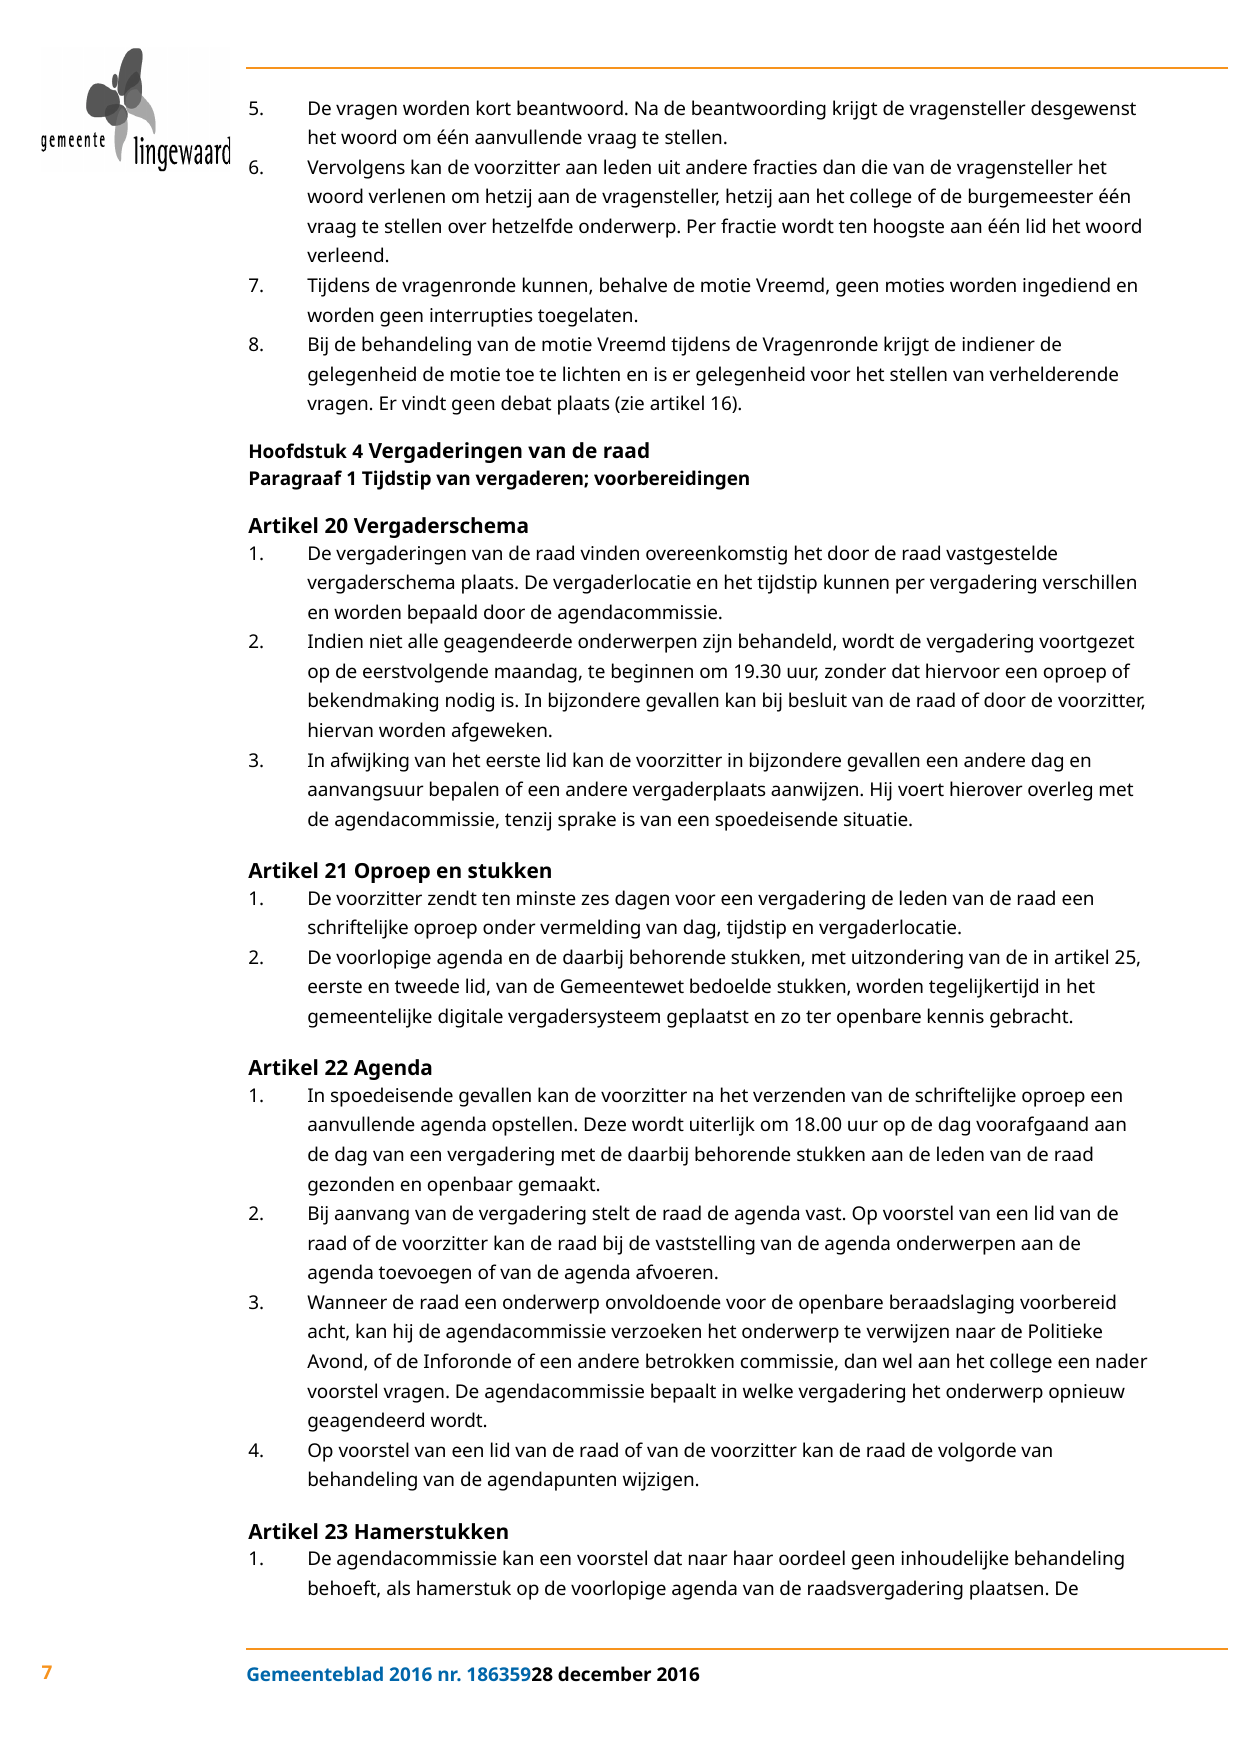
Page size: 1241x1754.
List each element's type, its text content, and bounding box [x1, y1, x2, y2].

text Artikel 21 Oproep en stukken [248, 856, 1152, 885]
text Hoofdstuk 4 Vergaderingen van de raad [248, 436, 1152, 465]
picture [41, 47, 231, 172]
list De agendacommissie kan een voorstel dat naar haar oordeel geen inhoudelijke behandeling behoeft, als hamerstuk op de voorlopige agenda van de raadsvergadering plaatsen. De [248, 1545, 1152, 1601]
list Bij aanvang van de vergadering stelt de raad de agenda vast. Op voorstel van een lid van de raad of de voorzitter kan de raad bij de vaststelling van de agenda onderwerpen aan de agenda toevoegen of van de agenda afvoeren. [248, 1200, 1152, 1285]
list Indien niet alle geagendeerde onderwerpen zijn behandeld, wordt de vergadering voortgezet op de eerstvolgende maandag, te beginnen om 19.30 uur, zonder dat hiervoor een oproep of bekendmaking nodig is. In bijzondere gevallen kan bij besluit van de raad of door de voorzitter, hiervan worden afgeweken. [248, 628, 1152, 743]
list De voorzitter zendt ten minste zes dagen voor een vergadering de leden van de raad een schriftelijke oproep onder vermelding van dag, tijdstip en vergaderlocatie. [248, 885, 1152, 940]
list In spoedeisende gevallen kan de voorzitter na het verzenden van de schriftelijke oproep een aanvullende agenda opstellen. Deze wordt uiterlijk om 18.00 uur op de dag voorafgaand aan de dag van een vergadering met de daarbij behorende stukken aan de leden van de raad gezonden en openbaar gemaakt. [248, 1082, 1152, 1196]
text Artikel 23 Hamerstukken [248, 1517, 1152, 1545]
list In afwijking van het eerste lid kan de voorzitter in bijzondere gevallen een andere dag en aanvangsuur bepalen of een andere vergaderplaats aanwijzen. Hij voert hierover overleg met de agendacommissie, tenzij sprake is van een spoedeisende situatie. [248, 747, 1152, 832]
list De voorlopige agenda en de daarbij behorende stukken, met uitzondering van de in artikel 25, eerste en tweede lid, van de Gemeentewet bedoelde stukken, worden tegelijkertijd in het gemeentelijke digitale vergadersysteem geplaatst en zo ter openbare kennis gebracht. [248, 944, 1152, 1029]
text Paragraaf 1 Tijdstip van vergaderen; voorbereidingen [248, 465, 1152, 490]
text Artikel 22 Agenda [248, 1053, 1152, 1082]
list Tijdens de vragenronde kunnen, behalve de motie Vreemd, geen moties worden ingediend en worden geen interrupties toegelaten. [248, 272, 1152, 328]
list Bij de behandeling van de motie Vreemd tijdens de Vragenronde krijgt de indiener de gelegenheid de motie toe te lichten en is er gelegenheid voor het stellen van verhelderende vragen. Er vindt geen debat plaats (zie artikel 16). [248, 331, 1152, 416]
text Artikel 20 Vergaderschema [248, 511, 1152, 540]
list Vervolgens kan de voorzitter aan leden uit andere fracties dan die van de vragensteller het woord verlenen om hetzij aan de vragensteller, hetzij aan het college of de burgemeester één vraag te stellen over hetzelfde onderwerp. Per fractie wordt ten hoogste aan één lid het woord verleend. [248, 154, 1152, 268]
list Wanneer de raad een onderwerp onvoldoende voor de openbare beraadslaging voorbereid acht, kan hij de agendacommissie verzoeken het onderwerp te verwijzen naar de Politieke Avond, of de Inforonde of een andere betrokken commissie, dan wel aan het college een nader voorstel vragen. De agendacommissie bepaalt in welke vergadering het onderwerp opnieuw geagendeerd wordt. [248, 1289, 1152, 1433]
list Op voorstel van een lid van de raad of van de voorzitter kan de raad de volgorde van behandeling van de agendapunten wijzigen. [248, 1437, 1152, 1492]
list De vergaderingen van de raad vinden overeenkomstig het door de raad vastgestelde vergaderschema plaats. De vergaderlocatie en het tijdstip kunnen per vergadering verschillen en worden bepaald door de agendacommissie. [248, 540, 1152, 624]
list De vragen worden kort beantwoord. Na de beantwoording krijgt de vragensteller desgewenst het woord om één aanvullende vraag te stellen. [248, 95, 1152, 150]
